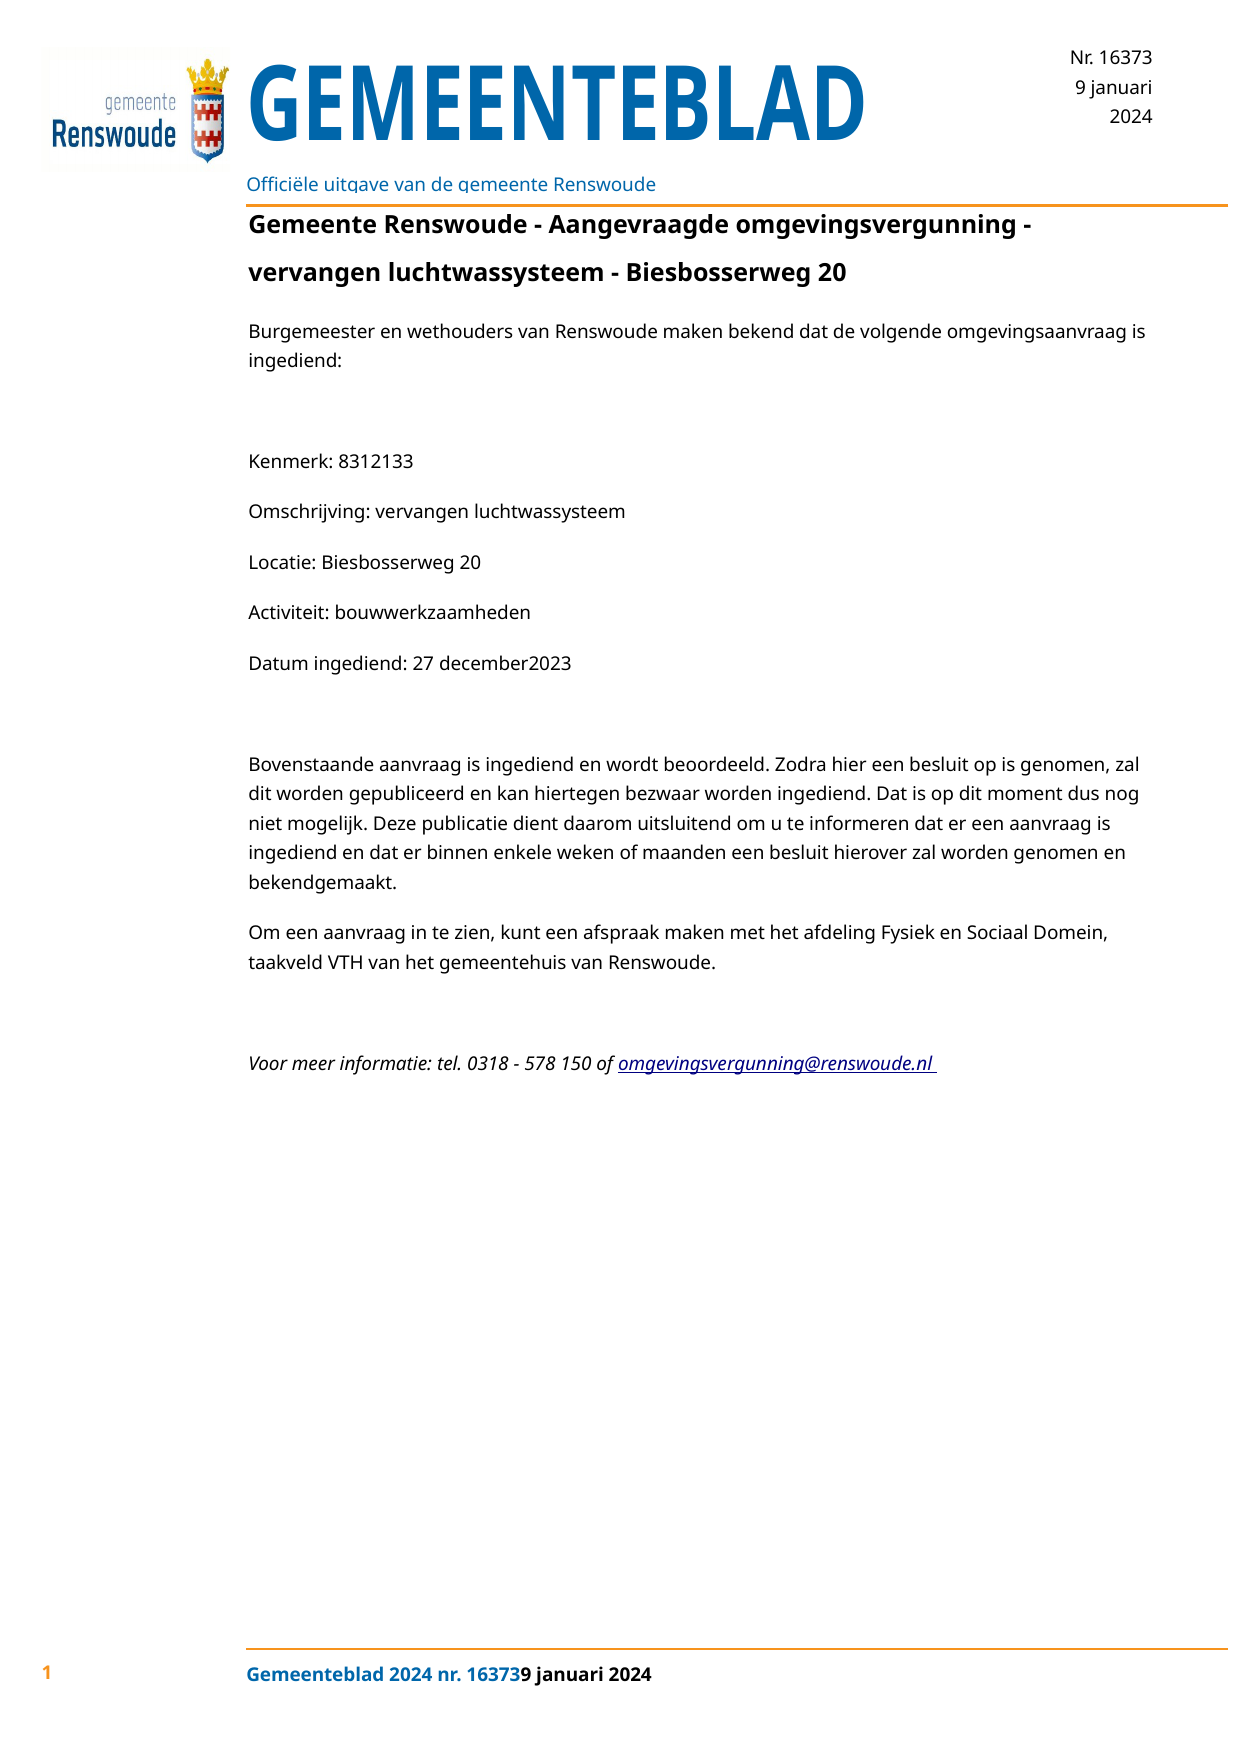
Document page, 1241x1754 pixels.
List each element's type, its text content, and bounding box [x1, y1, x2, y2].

text Burgemeester en wethouders van Renswoude maken bekend dat de volgende omgevingsaanvraag is ingediend: [248, 318, 1152, 373]
text Om een aanvraag in te zien, kunt een afspraak maken met het afdeling Fysiek en Sociaal Domein, taakveld VTH van het gemeentehuis van Renswoude. [248, 919, 1152, 975]
text Activiteit: bouwwerkzaamheden [248, 599, 1152, 625]
text Gemeente Renswoude - Aangevraagde omgevingsvergunning - vervangen luchtwassysteem - Biesbosserweg 20 [248, 207, 1152, 288]
text Kenmerk: 8312133 [248, 448, 1152, 474]
text Locatie: Biesbosserweg 20 [248, 549, 1152, 575]
text Datum ingediend: 27 december2023 [248, 650, 1152, 676]
text Bovenstaande aanvraag is ingediend en wordt beoordeeld. Zodra hier een besluit op is genomen, zal dit worden gepubliceerd en kan hiertegen bezwaar worden ingediend. Dat is op dit moment dus nog niet mogelijk. Deze publicatie dient daarom uitsluitend om u te informeren dat er een aanvraag is ingediend en dat er binnen enkele weken of maanden een besluit hierover zal worden genomen en bekendgemaakt. [248, 751, 1152, 895]
text Voor meer informatie: tel. 0318 - 578 150 of omgevingsvergunning@renswoude.nl [248, 1050, 1152, 1076]
text Omschrijving: vervangen luchtwassysteem [248, 499, 1152, 524]
picture [41, 47, 231, 172]
